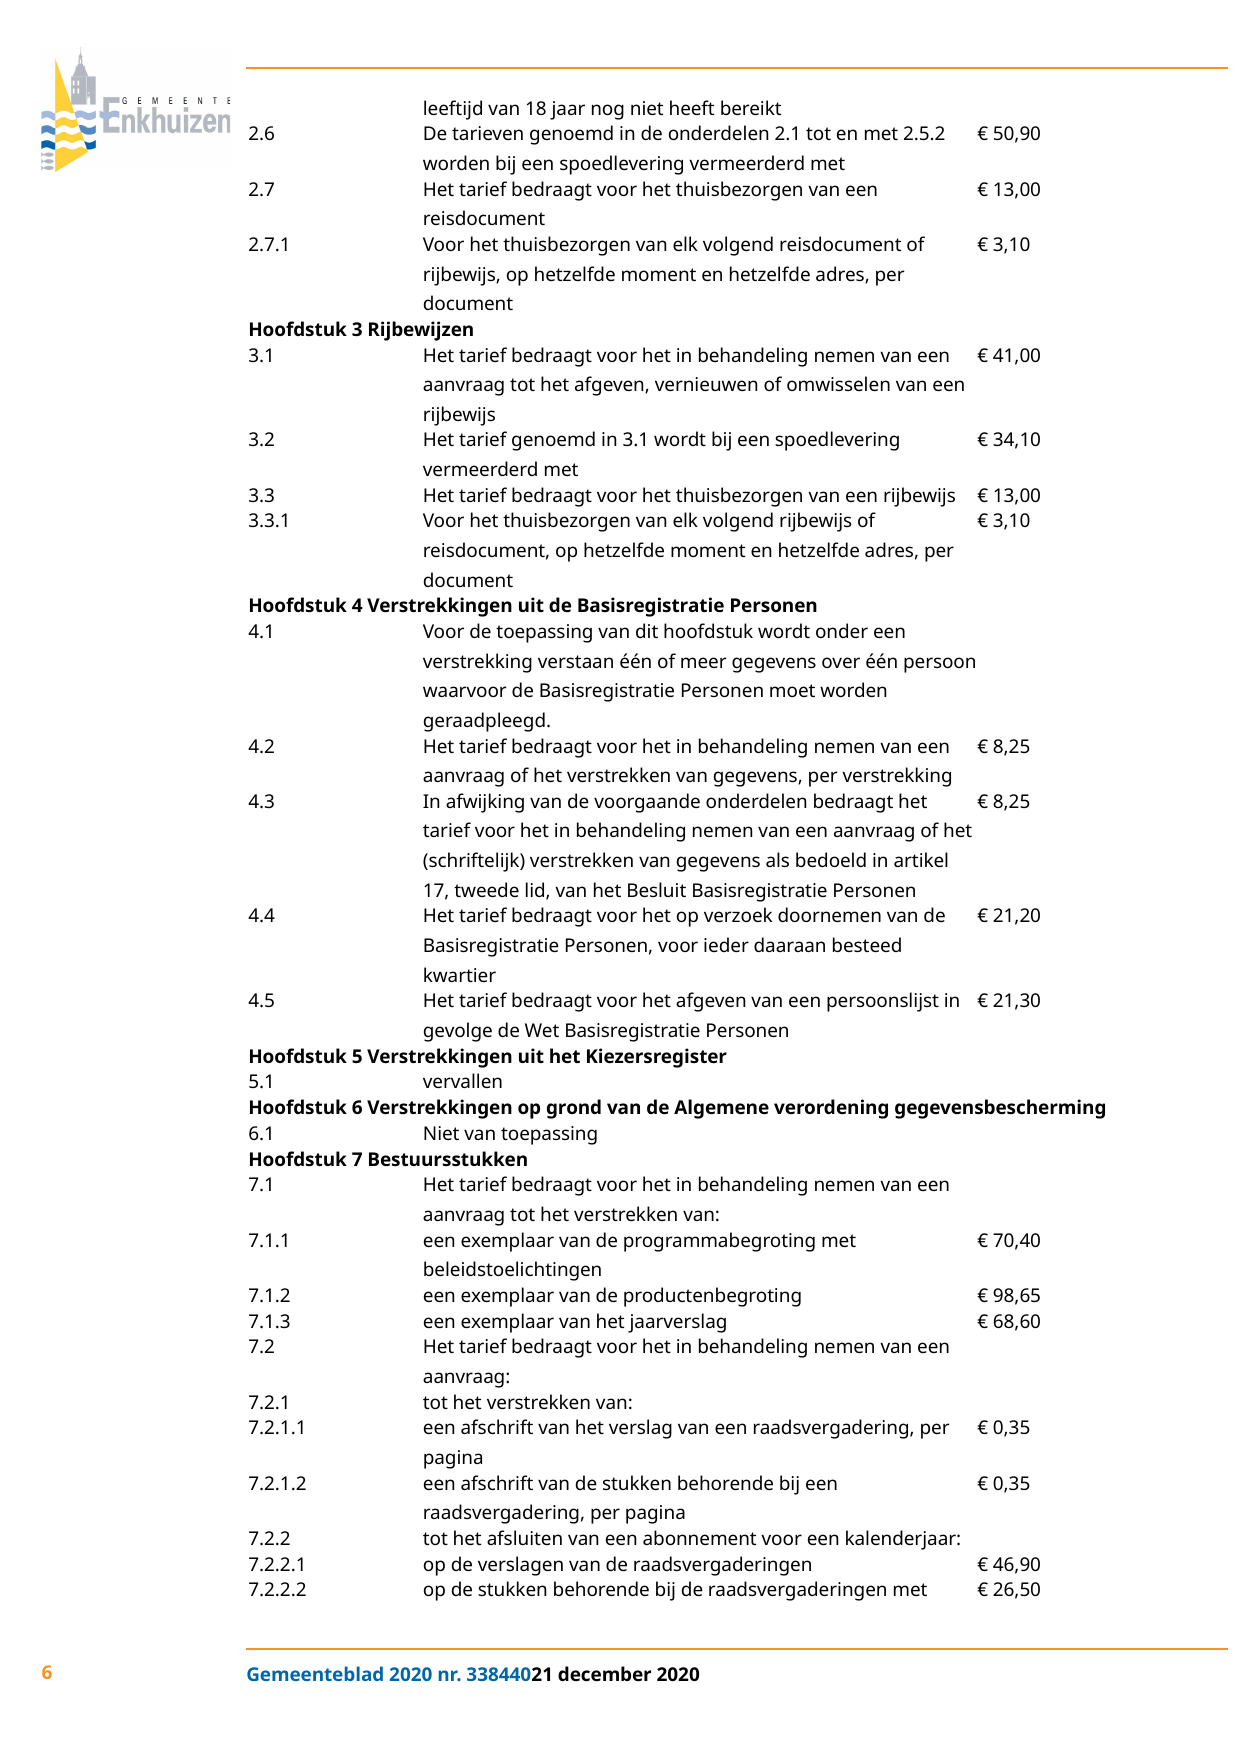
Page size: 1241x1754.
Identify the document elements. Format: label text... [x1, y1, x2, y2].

table_cell € 41,00 [977, 342, 1152, 427]
table_cell Het tarief bedraagt voor het in behandeling nemen van een aanvraag tot het verstrekken van: [423, 1171, 977, 1227]
table_cell 7.2 [248, 1334, 423, 1389]
table_cell € 3,10 [977, 508, 1152, 593]
table_cell op de verslagen van de raadsvergaderingen [423, 1551, 977, 1577]
table_cell Voor de toepassing van dit hoofdstuk wordt onder een verstrekking verstaan één of meer gegevens over één persoon waarvoor de Basisregistratie Personen moet worden geraadpleegd. [423, 618, 977, 733]
table_cell € 8,25 [977, 733, 1152, 788]
table_cell leeftijd van 18 jaar nog niet heeft bereikt [423, 95, 977, 121]
table_cell € 26,50 [977, 1577, 1152, 1602]
table_cell 7.1.3 [248, 1308, 423, 1333]
table_cell [977, 1389, 1152, 1414]
table_cell een afschrift van het verslag van een raadsvergadering, per pagina [423, 1415, 977, 1470]
table_cell [977, 1120, 1152, 1146]
table_cell [977, 618, 1152, 733]
table_cell € 8,25 [977, 788, 1152, 903]
table_cell een exemplaar van de productenbegroting [423, 1282, 977, 1308]
table_cell 7.2.1.1 [248, 1415, 423, 1470]
table_cell [977, 1171, 1152, 1227]
table_cell 7.2.1.2 [248, 1470, 423, 1525]
table_cell € 70,40 [977, 1227, 1152, 1282]
table_cell 7.2.2.2 [248, 1577, 423, 1602]
table_cell 3.2 [248, 427, 423, 482]
table_cell 3.3 [248, 482, 423, 508]
table_cell 2.7 [248, 176, 423, 231]
table_cell € 46,90 [977, 1551, 1152, 1577]
table_cell vervallen [423, 1069, 977, 1094]
table_cell 3.3.1 [248, 508, 423, 593]
table_cell € 21,30 [977, 988, 1152, 1043]
table_cell 2.7.1 [248, 231, 423, 316]
table_cell op de stukken behorende bij de raadsvergaderingen met [423, 1577, 977, 1602]
table_cell Het tarief bedraagt voor het thuisbezorgen van een rijbewijs [423, 482, 977, 508]
table_cell Het tarief bedraagt voor het in behandeling nemen van een aanvraag of het verstrekken van gegevens, per verstrekking [423, 733, 977, 788]
table_cell 2.6 [248, 121, 423, 176]
table_cell [977, 1334, 1152, 1389]
table_cell 4.1 [248, 618, 423, 733]
table_cell € 0,35 [977, 1470, 1152, 1525]
table_cell een exemplaar van het jaarverslag [423, 1308, 977, 1333]
table_cell Het tarief bedraagt voor het in behandeling nemen van een aanvraag tot het afgeven, vernieuwen of omwisselen van een rijbewijs [423, 342, 977, 427]
table_cell € 68,60 [977, 1308, 1152, 1333]
table_cell € 50,90 [977, 121, 1152, 176]
table_cell De tarieven genoemd in de onderdelen 2.1 tot en met 2.5.2 worden bij een spoedlevering vermeerderd met [423, 121, 977, 176]
table_cell Hoofdstuk 6 Verstrekkingen op grond van de Algemene verordening gegevensbescherming [248, 1094, 1152, 1120]
table_cell tot het afsluiten van een abonnement voor een kalenderjaar: [423, 1525, 977, 1551]
table_cell 7.1.1 [248, 1227, 423, 1282]
table_cell Het tarief bedraagt voor het afgeven van een persoonslijst in gevolge de Wet Basisregistratie Personen [423, 988, 977, 1043]
table_cell Voor het thuisbezorgen van elk volgend reisdocument of rijbewijs, op hetzelfde moment en hetzelfde adres, per document [423, 231, 977, 316]
table_cell € 21,20 [977, 903, 1152, 987]
table_cell tot het verstrekken van: [423, 1389, 977, 1414]
table_cell Het tarief bedraagt voor het op verzoek doornemen van de Basisregistratie Personen, voor ieder daaraan besteed kwartier [423, 903, 977, 987]
table_cell 7.2.1 [248, 1389, 423, 1414]
table_cell Niet van toepassing [423, 1120, 977, 1146]
table_cell € 13,00 [977, 482, 1152, 508]
table_cell 7.1.2 [248, 1282, 423, 1308]
table_cell Voor het thuisbezorgen van elk volgend rijbewijs of reisdocument, op hetzelfde moment en hetzelfde adres, per document [423, 508, 977, 593]
table_cell 4.5 [248, 988, 423, 1043]
table_cell 4.4 [248, 903, 423, 987]
table_cell Het tarief bedraagt voor het in behandeling nemen van een aanvraag: [423, 1334, 977, 1389]
table_cell 5.1 [248, 1069, 423, 1094]
table_cell In afwijking van de voorgaande onderdelen bedraagt het tarief voor het in behandeling nemen van een aanvraag of het (schriftelijk) verstrekken van gegevens als bedoeld in artikel 17, tweede lid, van het Besluit Basisregistratie Personen [423, 788, 977, 903]
table_cell 4.3 [248, 788, 423, 903]
table_cell 7.2.2.1 [248, 1551, 423, 1577]
table_cell [977, 1069, 1152, 1094]
table_cell 3.1 [248, 342, 423, 427]
table_cell Hoofdstuk 4 Verstrekkingen uit de Basisregistratie Personen [248, 593, 1152, 618]
table_cell € 34,10 [977, 427, 1152, 482]
picture [41, 47, 231, 172]
table_cell [977, 95, 1152, 121]
table_cell 4.2 [248, 733, 423, 788]
table_cell een exemplaar van de programmabegroting met beleidstoelichtingen [423, 1227, 977, 1282]
table_cell [977, 1525, 1152, 1551]
table_cell 6.1 [248, 1120, 423, 1146]
table_cell Het tarief genoemd in 3.1 wordt bij een spoedlevering vermeerderd met [423, 427, 977, 482]
table_cell € 98,65 [977, 1282, 1152, 1308]
table_cell 7.1 [248, 1171, 423, 1227]
table_cell 7.2.2 [248, 1525, 423, 1551]
table_cell een afschrift van de stukken behorende bij een raadsvergadering, per pagina [423, 1470, 977, 1525]
table_cell [248, 95, 423, 121]
table_cell € 0,35 [977, 1415, 1152, 1470]
table_cell Het tarief bedraagt voor het thuisbezorgen van een reisdocument [423, 176, 977, 231]
table_cell € 13,00 [977, 176, 1152, 231]
table_cell Hoofdstuk 3 Rijbewijzen [248, 316, 1152, 342]
table_cell € 3,10 [977, 231, 1152, 316]
table_cell Hoofdstuk 7 Bestuursstukken [248, 1146, 1152, 1171]
table_cell Hoofdstuk 5 Verstrekkingen uit het Kiezersregister [248, 1043, 1152, 1068]
